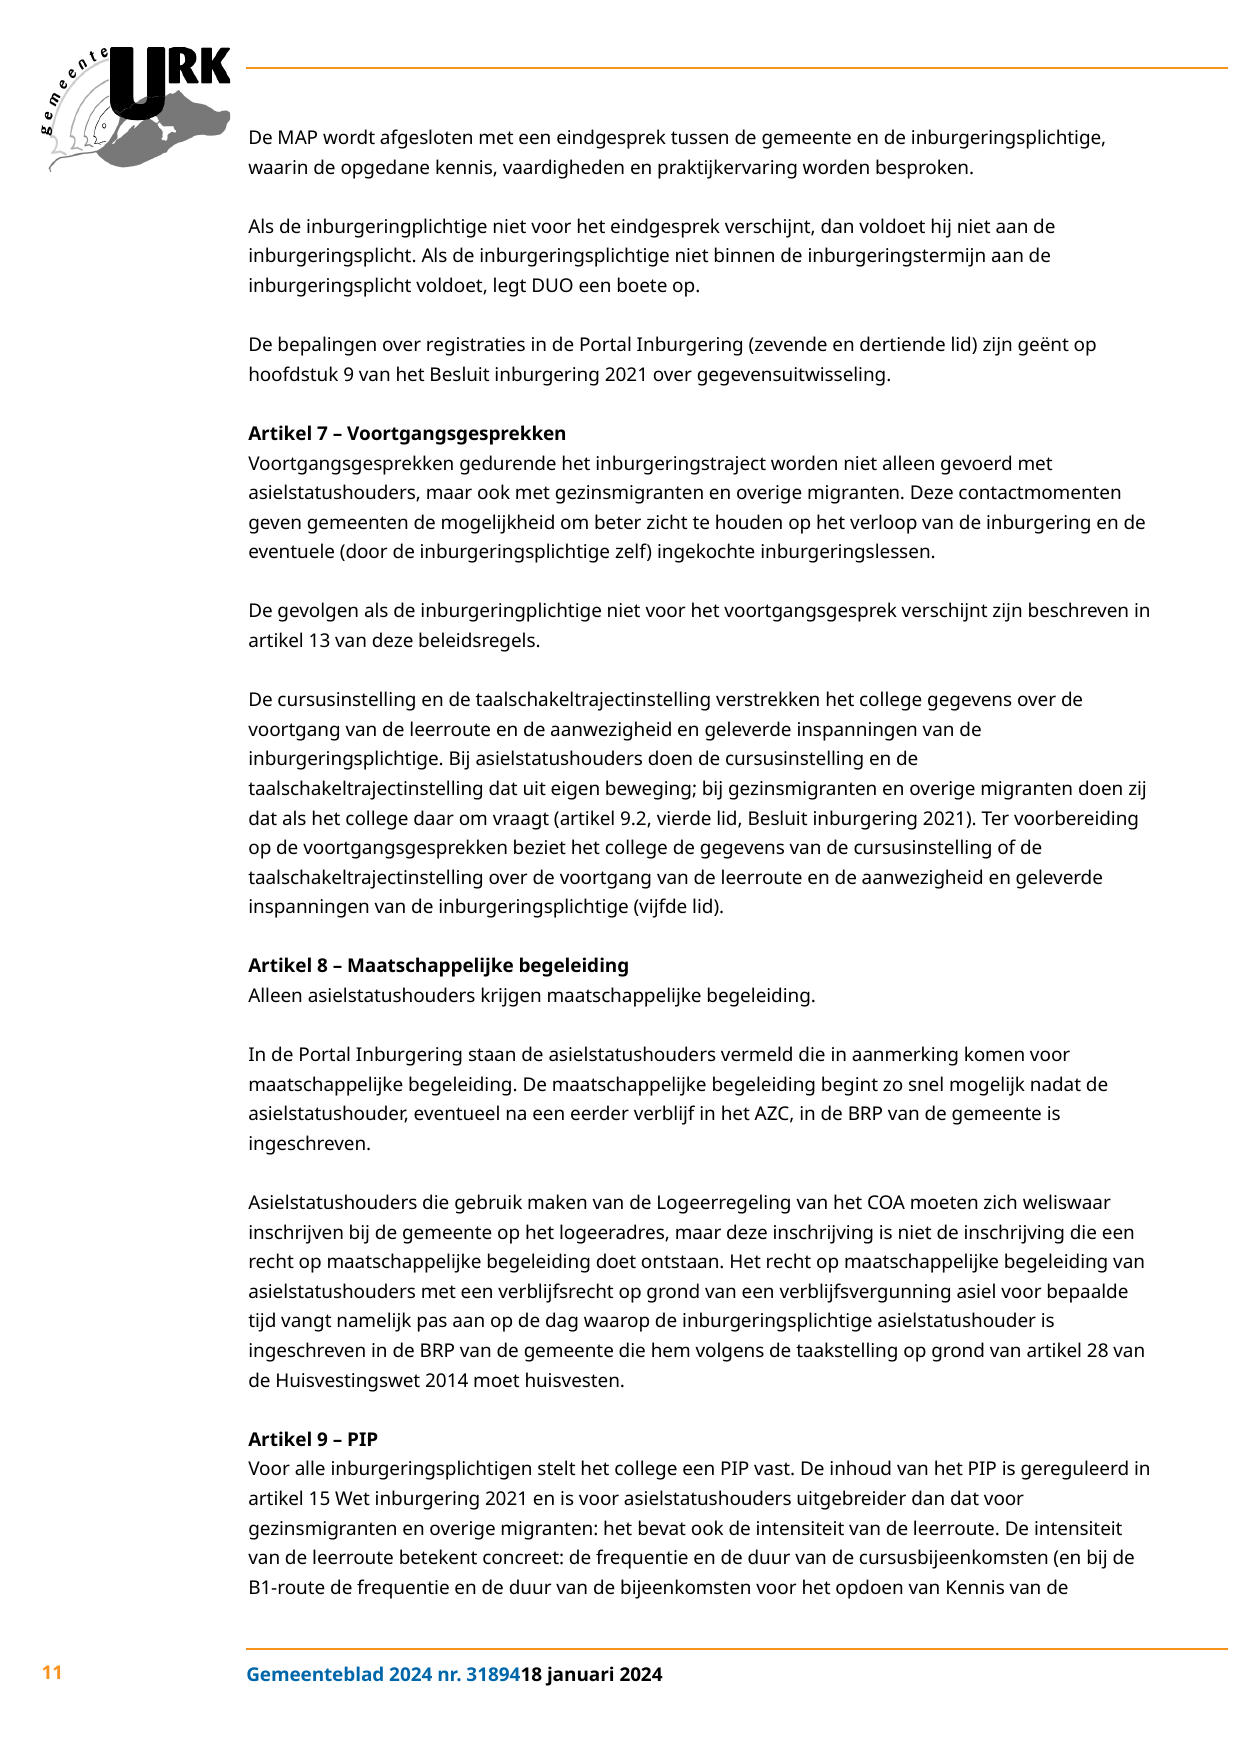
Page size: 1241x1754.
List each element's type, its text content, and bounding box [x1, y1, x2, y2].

text De MAP wordt afgesloten met een eindgesprek tussen de gemeente en de inburgeringsplichtige, waarin de opgedane kennis, vaardigheden en praktijkervaring worden besproken. [248, 124, 1152, 180]
picture [41, 47, 231, 172]
text De gevolgen als de inburgeringplichtige niet voor het voortgangsgesprek verschijnt zijn beschreven in artikel 13 van deze beleidsregels. [248, 598, 1152, 653]
text Als de inburgeringplichtige niet voor het eindgesprek verschijnt, dan voldoet hij niet aan de inburgeringsplicht. Als de inburgeringsplichtige niet binnen de inburgeringstermijn aan de inburgeringsplicht voldoet, legt DUO een boete op. [248, 213, 1152, 298]
text Asielstatushouders die gebruik maken van de Logeerregeling van het COA moeten zich weliswaar inschrijven bij de gemeente op het logeeradres, maar deze inschrijving is niet de inschrijving die een recht op maatschappelijke begeleiding doet ontstaan. Het recht op maatschappelijke begeleiding van asielstatushouders met een verblijfsrecht op grond van een verblijfsvergunning asiel voor bepaalde tijd vangt namelijk pas aan op de dag waarop de inburgeringsplichtige asielstatushouder is ingeschreven in de BRP van de gemeente die hem volgens de taakstelling op grond van artikel 28 van de Huisvestingswet 2014 moet huisvesten. [248, 1189, 1152, 1393]
text De bepalingen over registraties in de Portal Inburgering (zevende en dertiende lid) zijn geënt op hoofdstuk 9 van het Besluit inburgering 2021 over gegevensuitwisseling. [248, 331, 1152, 387]
text Voortgangsgesprekken gedurende het inburgeringstraject worden niet alleen gevoerd met asielstatushouders, maar ook met gezinsmigranten en overige migranten. Deze contactmomenten geven gemeenten de mogelijkheid om beter zicht te houden op het verloop van de inburgering en de eventuele (door de inburgeringsplichtige zelf) ingekochte inburgeringslessen. [248, 450, 1152, 564]
text Artikel 9 – PIP [248, 1426, 1152, 1452]
text De cursusinstelling en de taalschakeltrajectinstelling verstrekken het college gegevens over de voortgang van de leerroute en de aanwezigheid en geleverde inspanningen van de inburgeringsplichtige. Bij asielstatushouders doen de cursusinstelling en de taalschakeltrajectinstelling dat uit eigen beweging; bij gezinsmigranten en overige migranten doen zij dat als het college daar om vraagt (artikel 9.2, vierde lid, Besluit inburgering 2021). Ter voorbereiding op de voortgangsgesprekken beziet het college de gegevens van de cursusinstelling of de taalschakeltrajectinstelling over de voortgang van de leerroute en de aanwezigheid en geleverde inspanningen van de inburgeringsplichtige (vijfde lid). [248, 686, 1152, 919]
text Artikel 8 – Maatschappelijke begeleiding [248, 953, 1152, 978]
text Artikel 7 – Voortgangsgesprekken [248, 420, 1152, 446]
text Alleen asielstatushouders krijgen maatschappelijke begeleiding. [248, 982, 1152, 1008]
text Voor alle inburgeringsplichtigen stelt het college een PIP vast. De inhoud van het PIP is gereguleerd in artikel 15 Wet inburgering 2021 en is voor asielstatushouders uitgebreider dan dat voor gezinsmigranten en overige migranten: het bevat ook de intensiteit van de leerroute. De intensiteit van de leerroute betekent concreet: de frequentie en de duur van de cursusbijeenkomsten (en bij de B1-route de frequentie en de duur van de bijeenkomsten voor het opdoen van Kennis van de [248, 1456, 1152, 1600]
text In de Portal Inburgering staan de asielstatushouders vermeld die in aanmerking komen voor maatschappelijke begeleiding. De maatschappelijke begeleiding begint zo snel mogelijk nadat de asielstatushouder, eventueel na een eerder verblijf in het AZC, in de BRP van de gemeente is ingeschreven. [248, 1041, 1152, 1156]
